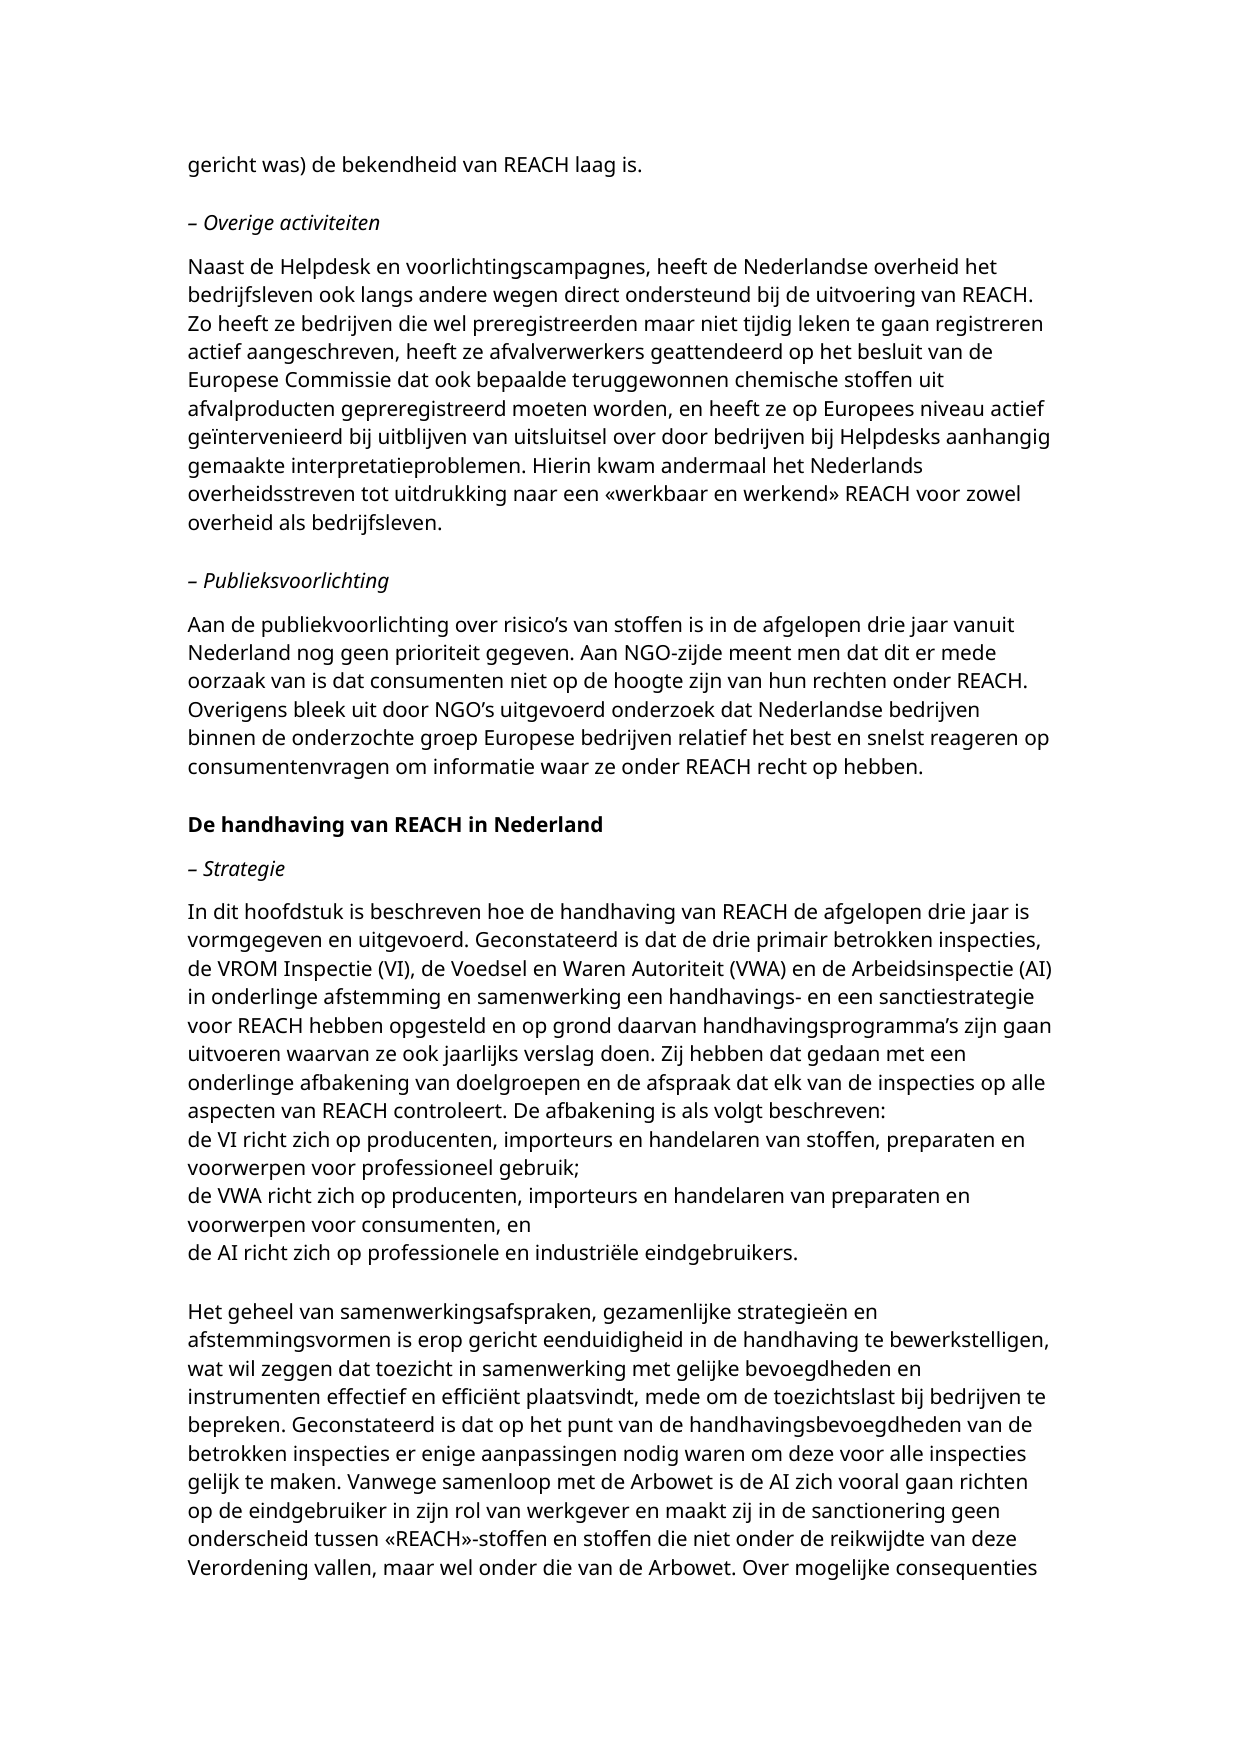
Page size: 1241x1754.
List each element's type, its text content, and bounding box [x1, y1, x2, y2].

text de AI richt zich op professionele en industriële eindgebruikers. [187, 1238, 1053, 1267]
text In dit hoofdstuk is beschreven hoe de handhaving van REACH de afgelopen drie jaar is vormgegeven en uitgevoerd. Geconstateerd is dat de drie primair betrokken inspecties, de VROM Inspectie (VI), de Voedsel en Waren Autoriteit (VWA) en de Arbeidsinspectie (AI) in onderlinge afstemming en samenwerking een handhavings- en een sanctiestrategie voor REACH hebben opgesteld en op grond daarvan handhavingsprogramma’s zijn gaan uitvoeren waarvan ze ook jaarlijks verslag doen. Zij hebben dat gedaan met een onderlinge afbakening van doelgroepen en de afspraak dat elk van de inspecties op alle aspecten van REACH controleert. De afbakening is als volgt beschreven: [187, 897, 1053, 1125]
text – Overige activiteiten [187, 208, 1053, 237]
text Naast de Helpdesk en voorlichtingscampagnes, heeft de Nederlandse overheid het bedrijfsleven ook langs andere wegen direct ondersteund bij de uitvoering van REACH. Zo heeft ze bedrijven die wel preregistreerden maar niet tijdig leken te gaan registreren actief aangeschreven, heeft ze afvalverwerkers geattendeerd op het besluit van de Europese Commissie dat ook bepaalde teruggewonnen chemische stoffen uit afvalproducten gepreregistreerd moeten worden, en heeft ze op Europees niveau actief geïntervenieerd bij uitblijven van uitsluitsel over door bedrijven bij Helpdesks aanhangig gemaakte interpretatieproblemen. Hierin kwam andermaal het Nederlands overheidsstreven tot uitdrukking naar een «werkbaar en werkend» REACH voor zowel overheid als bedrijfsleven. [187, 252, 1053, 536]
text – Publieksvoorlichting [187, 566, 1053, 595]
text De handhaving van REACH in Nederland [187, 810, 1053, 839]
text gericht was) de bekendheid van REACH laag is. [187, 150, 1053, 178]
text – Strategie [187, 854, 1053, 882]
text de VWA richt zich op producenten, importeurs en handelaren van preparaten en voorwerpen voor consumenten, en [187, 1182, 1053, 1238]
text Het geheel van samenwerkingsafspraken, gezamenlijke strategieën en afstemmingsvormen is erop gericht eenduidigheid in de handhaving te bewerkstelligen, wat wil zeggen dat toezicht in samenwerking met gelijke bevoegdheden en instrumenten effectief en efficiënt plaatsvindt, mede om de toezichtslast bij bedrijven te bepreken. Geconstateerd is dat op het punt van de handhavingsbevoegdheden van de betrokken inspecties er enige aanpassingen nodig waren om deze voor alle inspecties gelijk te maken. Vanwege samenloop met de Arbowet is de AI zich vooral gaan richten op de eindgebruiker in zijn rol van werkgever en maakt zij in de sanctionering geen onderscheid tussen «REACH»-stoffen en stoffen die niet onder de reikwijdte van deze Verordening vallen, maar wel onder die van de Arbowet. Over mogelijke consequenties [187, 1297, 1053, 1581]
text de VI richt zich op producenten, importeurs en handelaren van stoffen, preparaten en voorwerpen voor professioneel gebruik; [187, 1125, 1053, 1182]
text Aan de publiekvoorlichting over risico’s van stoffen is in de afgelopen drie jaar vanuit Nederland nog geen prioriteit gegeven. Aan NGO-zijde meent men dat dit er mede oorzaak van is dat consumenten niet op de hoogte zijn van hun rechten onder REACH. Overigens bleek uit door NGO’s uitgevoerd onderzoek dat Nederlandse bedrijven binnen de onderzochte groep Europese bedrijven relatief het best en snelst reageren op consumentenvragen om informatie waar ze onder REACH recht op hebben. [187, 610, 1053, 780]
